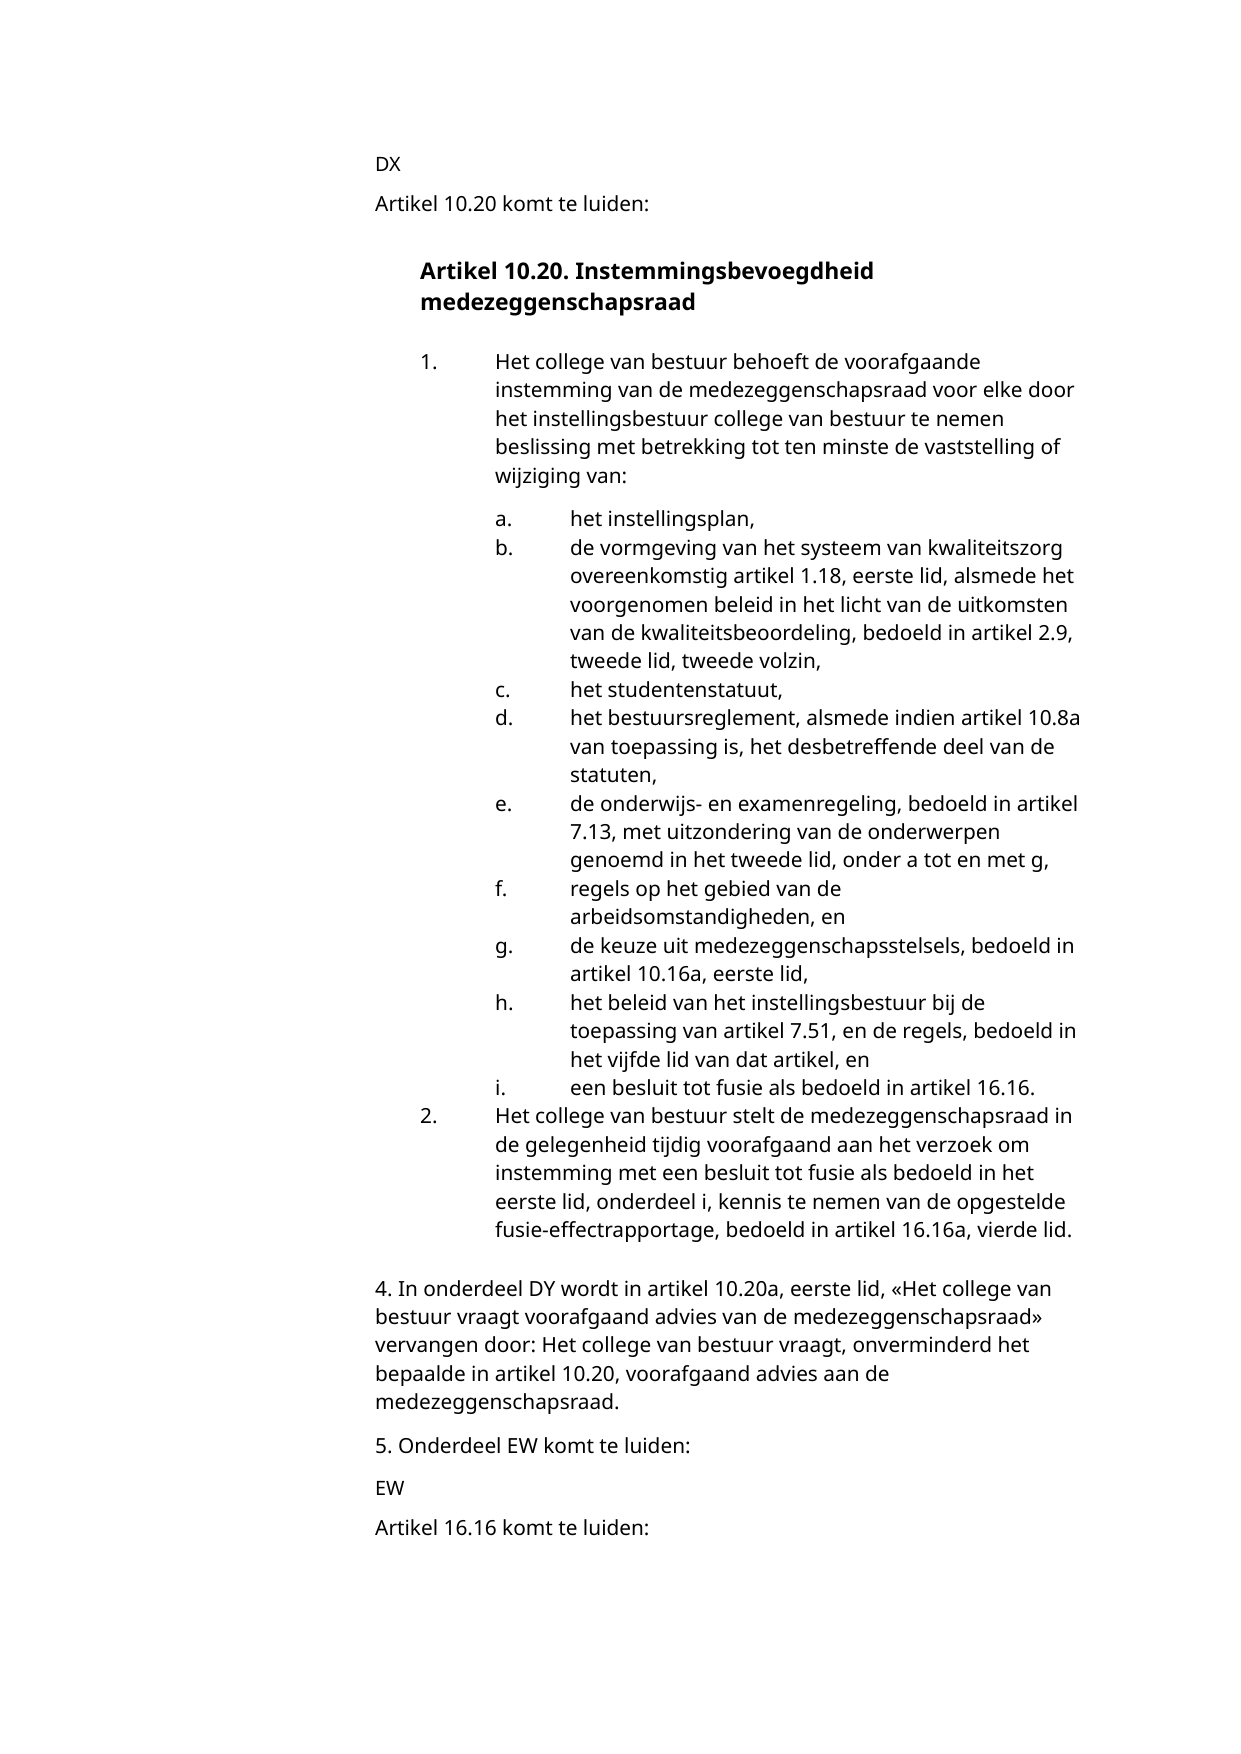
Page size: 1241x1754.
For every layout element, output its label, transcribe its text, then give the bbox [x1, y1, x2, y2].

list het instellingsplan, [495, 504, 1090, 533]
text DX [375, 150, 1090, 177]
list Het college van bestuur stelt de medezeggenschapsraad in de gelegenheid tijdig voorafgaand aan het verzoek om instemming met een besluit tot fusie als bedoeld in het eerste lid, onderdeel i, kennis te nemen van de opgestelde fusie-effectrapportage, bedoeld in artikel 16.16a, vierde lid. [420, 1102, 1090, 1244]
subtitle Artikel 10.20. Instemmingsbevoegdheid medezeggenschapsraad [420, 255, 1090, 317]
list de vormgeving van het systeem van kwaliteitszorg overeenkomstig artikel 1.18, eerste lid, alsmede het voorgenomen beleid in het licht van de uitkomsten van de kwaliteitsbeoordeling, bedoeld in artikel 2.9, tweede lid, tweede volzin, [495, 533, 1090, 675]
list Het college van bestuur behoeft de voorafgaande instemming van de medezeggenschapsraad voor elke door het instellingsbestuur college van bestuur te nemen beslissing met betrekking tot ten minste de vaststelling of wijziging van: [420, 347, 1090, 489]
list het beleid van het instellingsbestuur bij de toepassing van artikel 7.51, en de regels, bedoeld in het vijfde lid van dat artikel, en [495, 988, 1090, 1073]
list de keuze uit medezeggenschapsstelsels, bedoeld in artikel 10.16a, eerste lid, [495, 931, 1090, 988]
list de onderwijs- en examenregeling, bedoeld in artikel 7.13, met uitzondering van de onderwerpen genoemd in het tweede lid, onder a tot en met g, [495, 789, 1090, 874]
text 5. Onderdeel EW komt te luiden: [375, 1431, 1090, 1459]
text Artikel 10.20 komt te luiden: [375, 189, 1090, 217]
text Artikel 16.16 komt te luiden: [375, 1513, 1090, 1542]
list het bestuursreglement, alsmede indien artikel 10.8a van toepassing is, het desbetreffende deel van de statuten, [495, 703, 1090, 789]
list regels op het gebied van de arbeidsomstandigheden, en [495, 874, 1090, 931]
list een besluit tot fusie als bedoeld in artikel 16.16. [495, 1073, 1090, 1102]
list het studentenstatuut, [495, 675, 1090, 703]
text EW [375, 1474, 1090, 1501]
text 4. In onderdeel DY wordt in artikel 10.20a, eerste lid, «Het college van bestuur vraagt voorafgaand advies van de medezeggenschapsraad» vervangen door: Het college van bestuur vraagt, onverminderd het bepaalde in artikel 10.20, voorafgaand advies aan de medezeggenschapsraad. [375, 1274, 1090, 1416]
